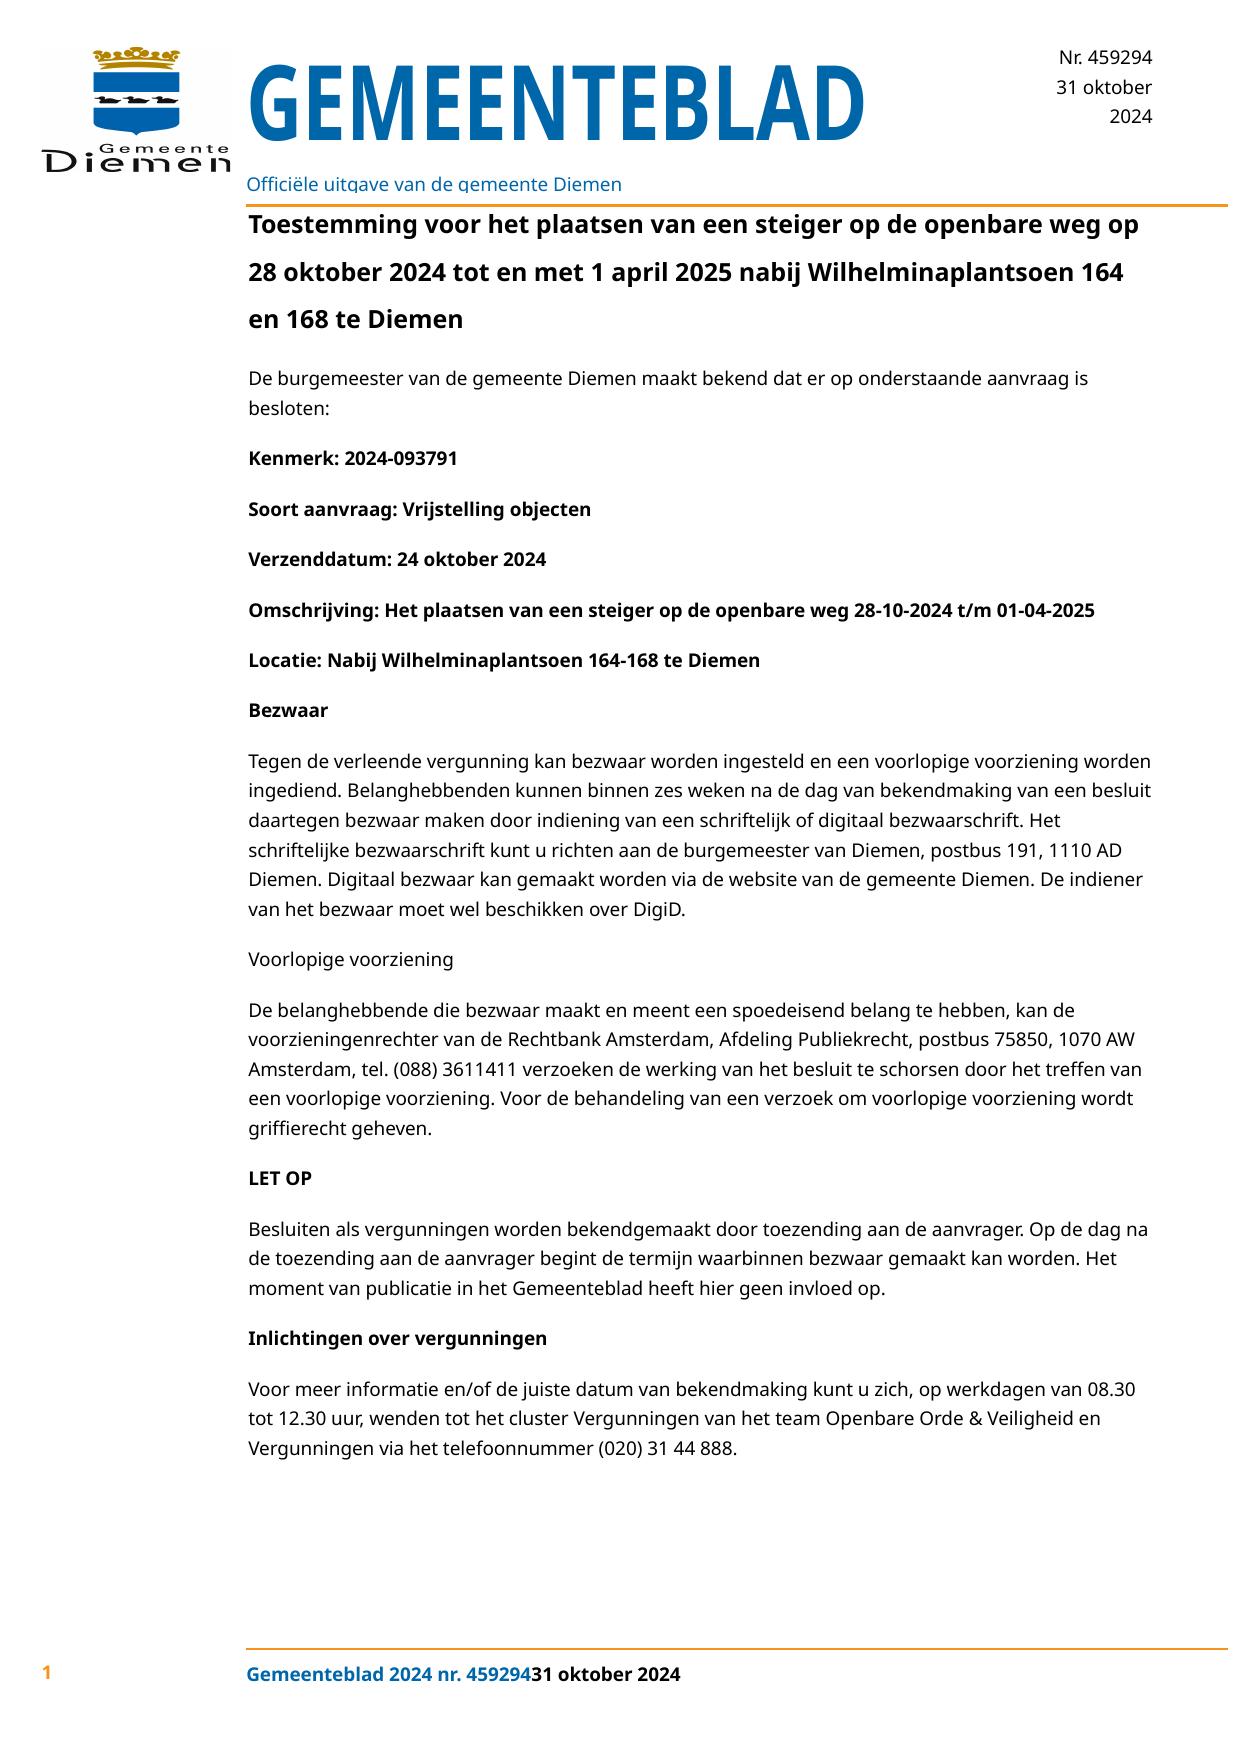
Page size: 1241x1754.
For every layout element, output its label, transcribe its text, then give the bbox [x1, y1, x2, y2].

text Voor meer informatie en/of de juiste datum van bekendmaking kunt u zich, op werkdagen van 08.30 tot 12.30 uur, wenden tot het cluster Vergunningen van het team Openbare Orde & Veiligheid en Vergunningen via het telefoonnummer (020) 31 44 888. [248, 1376, 1152, 1461]
text Bezwaar [248, 698, 1152, 723]
text Omschrijving: Het plaatsen van een steiger op de openbare weg 28-10-2024 t/m 01-04-2025 [248, 597, 1152, 622]
text Verzenddatum: 24 oktober 2024 [248, 546, 1152, 572]
text De burgemeester van de gemeente Diemen maakt bekend dat er op onderstaande aanvraag is besloten: [248, 366, 1152, 421]
text Besluiten als vergunningen worden bekendgemaakt door toezending aan de aanvrager. Op de dag na de toezending aan de aanvrager begint de termijn waarbinnen bezwaar gemaakt kan worden. Het moment van publicatie in het Gemeenteblad heeft hier geen invloed op. [248, 1216, 1152, 1301]
text Kenmerk: 2024-093791 [248, 446, 1152, 471]
text Toestemming voor het plaatsen van een steiger op de openbare weg op 28 oktober 2024 tot en met 1 april 2025 nabij Wilhelminaplantsoen 164 en 168 te Diemen [248, 207, 1152, 336]
text Soort aanvraag: Vrijstelling objecten [248, 496, 1152, 522]
text Inlichtingen over vergunningen [248, 1326, 1152, 1351]
text Locatie: Nabij Wilhelminaplantsoen 164-168 te Diemen [248, 647, 1152, 673]
text De belanghebbende die bezwaar maakt en meent een spoedeisend belang te hebben, kan de voorzieningenrechter van de Rechtbank Amsterdam, Afdeling Publiekrecht, postbus 75850, 1070 AW Amsterdam, tel. (088) 3611411 verzoeken de werking van het besluit te schorsen door het treffen van een voorlopige voorziening. Voor de behandeling van een verzoek om voorlopige voorziening wordt griffierecht geheven. [248, 997, 1152, 1141]
text LET OP [248, 1166, 1152, 1191]
text Voorlopige voorziening [248, 946, 1152, 972]
picture [41, 47, 231, 172]
text Tegen de verleende vergunning kan bezwaar worden ingesteld en een voorlopige voorziening worden ingediend. Belanghebbenden kunnen binnen zes weken na de dag van bekendmaking van een besluit daartegen bezwaar maken door indiening van een schriftelijk of digitaal bezwaarschrift. Het schriftelijke bezwaarschrift kunt u richten aan de burgemeester van Diemen, postbus 191, 1110 AD Diemen. Digitaal bezwaar kan gemaakt worden via de website van de gemeente Diemen. De indiener van het bezwaar moet wel beschikken over DigiD. [248, 748, 1152, 922]
